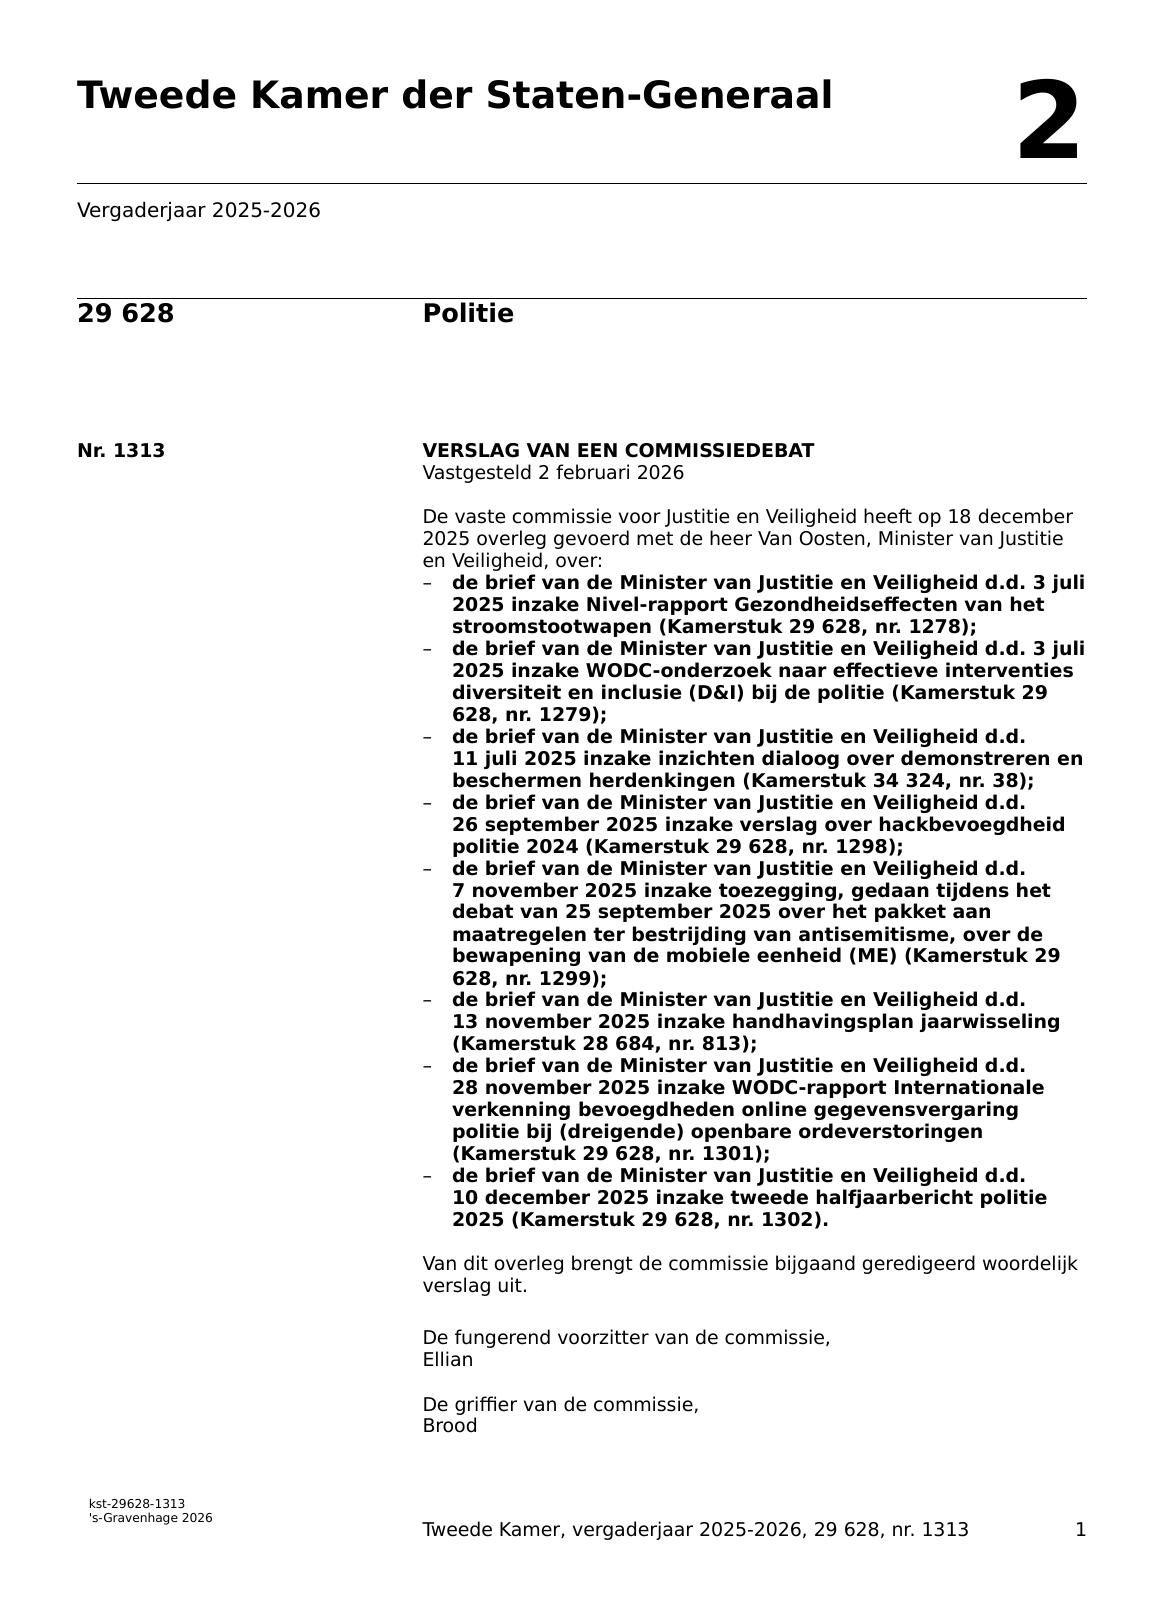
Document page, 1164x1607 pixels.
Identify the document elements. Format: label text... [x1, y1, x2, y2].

text Van dit overleg brengt de commissie bijgaand geredigeerd woordelijk verslag uit. [422, 1253, 1087, 1297]
text De fungerend voorzitter van de commissie, Ellian [422, 1327, 1087, 1371]
table_cell Vergaderjaar 2025-2026 [77, 184, 1087, 298]
text – de brief van de Minister van Justitie en Veiligheid d.d. 7 november 2025 inzake toezegging, gedaan tijdens het debat van 25 september 2025 over het pakket aan maatregelen ter bestrijding van antisemitisme, over de bewapening van de mobiele eenheid (ME) (Kamerstuk 29 628, nr. 1299); [422, 857, 1087, 989]
text – de brief van de Minister van Justitie en Veiligheid d.d. 11 juli 2025 inzake inzichten dialoog over demonstreren en beschermen herdenkingen (Kamerstuk 34 324, nr. 38); [422, 726, 1087, 792]
subtitle Nr. 1313 VERSLAG VAN EEN COMMISSIEDEBAT [77, 440, 1087, 462]
subtitle 29 628 Politie [77, 299, 1087, 329]
text – de brief van de Minister van Justitie en Veiligheid d.d. 10 december 2025 inzake tweede halfjaarbericht politie 2025 (Kamerstuk 29 628, nr. 1302). [422, 1165, 1087, 1231]
text – de brief van de Minister van Justitie en Veiligheid d.d. 3 juli 2025 inzake WODC-onderzoek naar effectieve interventies diversiteit en inclusie (D&I) bij de politie (Kamerstuk 29 628, nr. 1279); [422, 638, 1087, 726]
table_header Tweede Kamer der Staten-Generaal [77, 59, 886, 183]
text Vastgesteld 2 februari 2026 [422, 462, 1087, 484]
text – de brief van de Minister van Justitie en Veiligheid d.d. 26 september 2025 inzake verslag over hackbevoegdheid politie 2024 (Kamerstuk 29 628, nr. 1298); [422, 792, 1087, 857]
text – de brief van de Minister van Justitie en Veiligheid d.d. 3 juli 2025 inzake Nivel-rapport Gezondheidseffecten van het stroomstootwapen (Kamerstuk 29 628, nr. 1278); [422, 572, 1087, 638]
table_header 2 [886, 59, 1087, 183]
text 's-Gravenhage 2026 [88, 1511, 323, 1525]
text – de brief van de Minister van Justitie en Veiligheid d.d. 13 november 2025 inzake handhavingsplan jaarwisseling (Kamerstuk 28 684, nr. 813); [422, 989, 1087, 1055]
text De griffier van de commissie, Brood [422, 1393, 1087, 1437]
text De vaste commissie voor Justitie en Veiligheid heeft op 18 december 2025 overleg gevoerd met de heer Van Oosten, Minister van Justitie en Veiligheid, over: [422, 506, 1087, 572]
text – de brief van de Minister van Justitie en Veiligheid d.d. 28 november 2025 inzake WODC-rapport Internationale verkenning bevoegdheden online gegevensvergaring politie bij (dreigende) openbare ordeverstoringen (Kamerstuk 29 628, nr. 1301); [422, 1055, 1087, 1165]
text kst-29628-1313 [88, 1497, 323, 1511]
